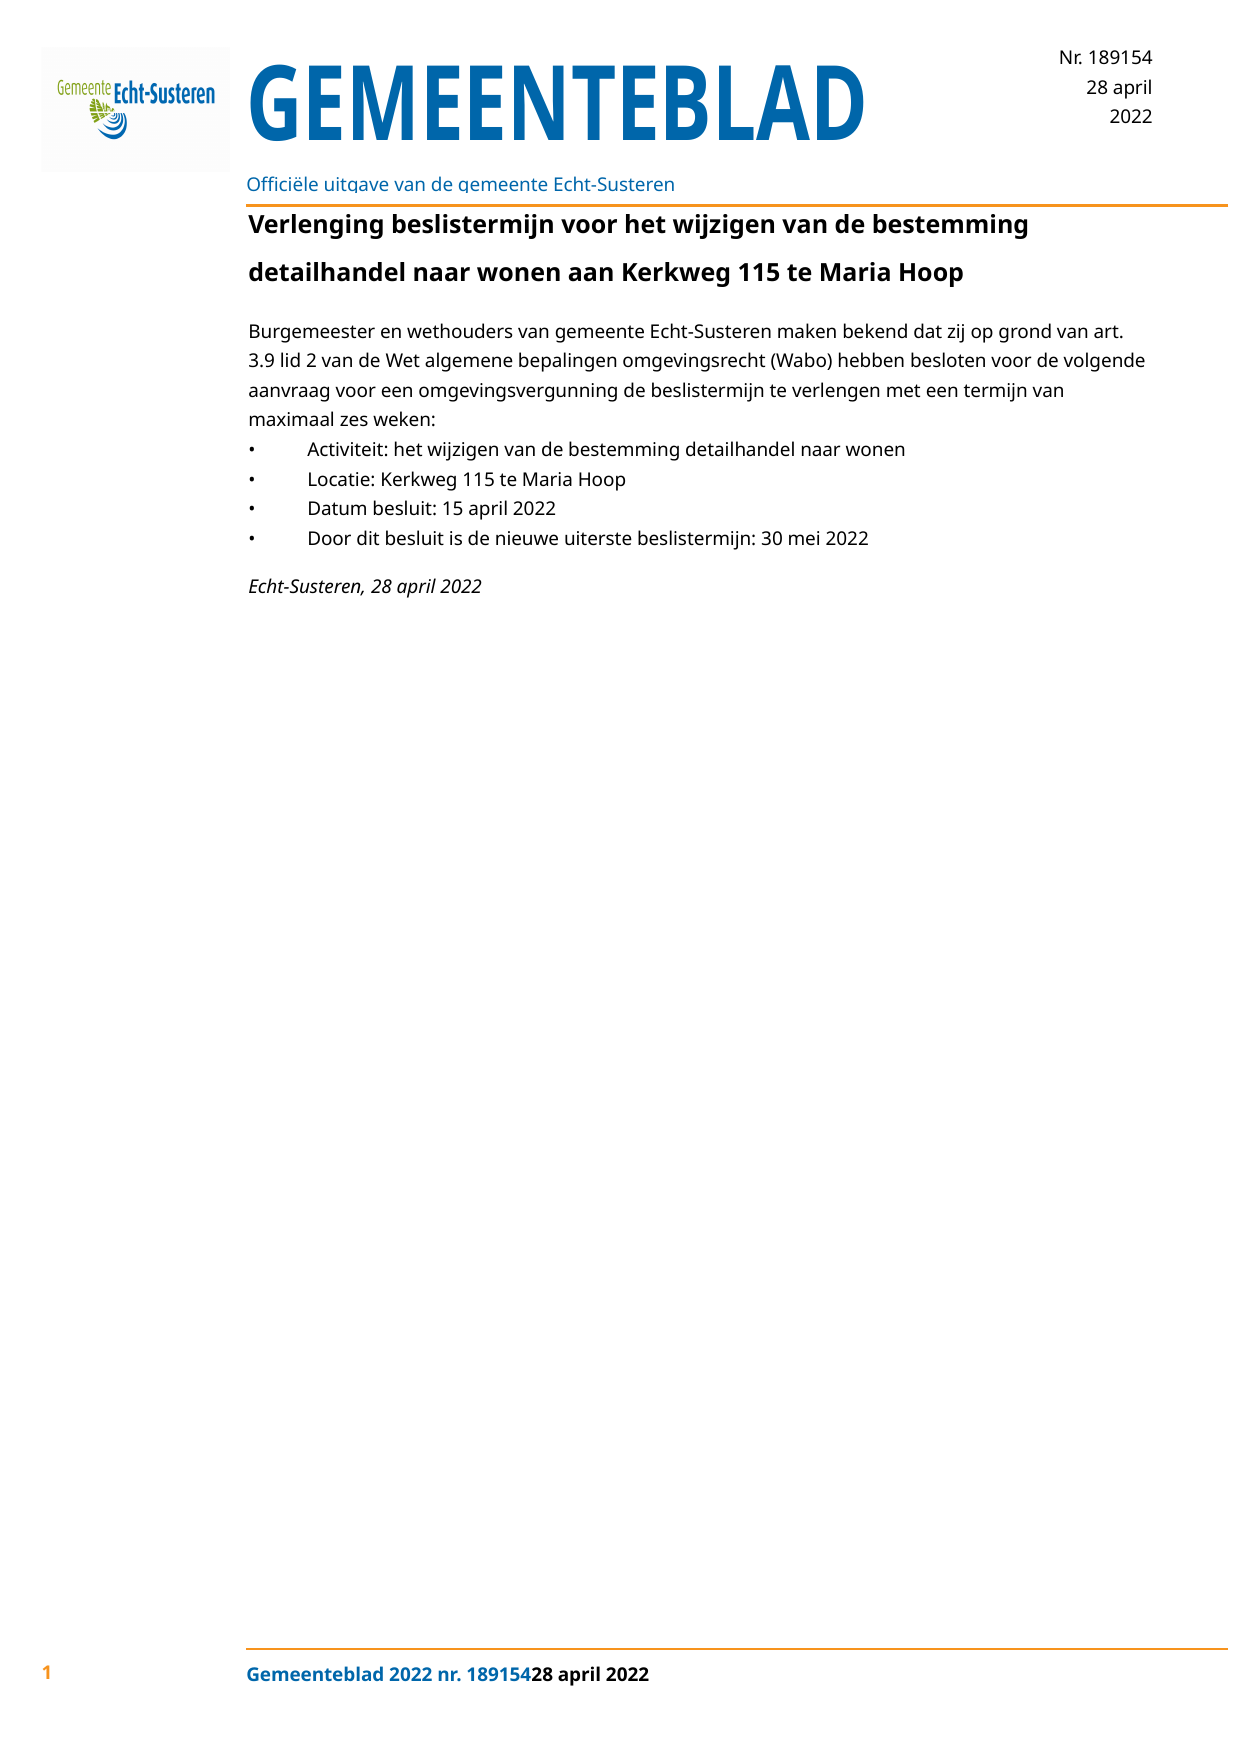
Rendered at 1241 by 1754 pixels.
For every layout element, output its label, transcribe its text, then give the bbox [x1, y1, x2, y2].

picture [41, 47, 231, 172]
list Door dit besluit is de nieuwe uiterste beslistermijn: 30 mei 2022 [248, 525, 1152, 551]
list Locatie: Kerkweg 115 te Maria Hoop [248, 466, 1152, 492]
text Burgemeester en wethouders van gemeente Echt-Susteren maken bekend dat zij op grond van art. 3.9 lid 2 van de Wet algemene bepalingen omgevingsrecht (Wabo) hebben besloten voor de volgende aanvraag voor een omgevingsvergunning de beslistermijn te verlengen met een termijn van maximaal zes weken: [248, 318, 1152, 432]
text Verlenging beslistermijn voor het wijzigen van de bestemming detailhandel naar wonen aan Kerkweg 115 te Maria Hoop [248, 207, 1152, 288]
text Echt-Susteren, 28 april 2022 [248, 573, 1152, 598]
list Datum besluit: 15 april 2022 [248, 495, 1152, 521]
list Activiteit: het wijzigen van de bestemming detailhandel naar wonen [248, 436, 1152, 462]
